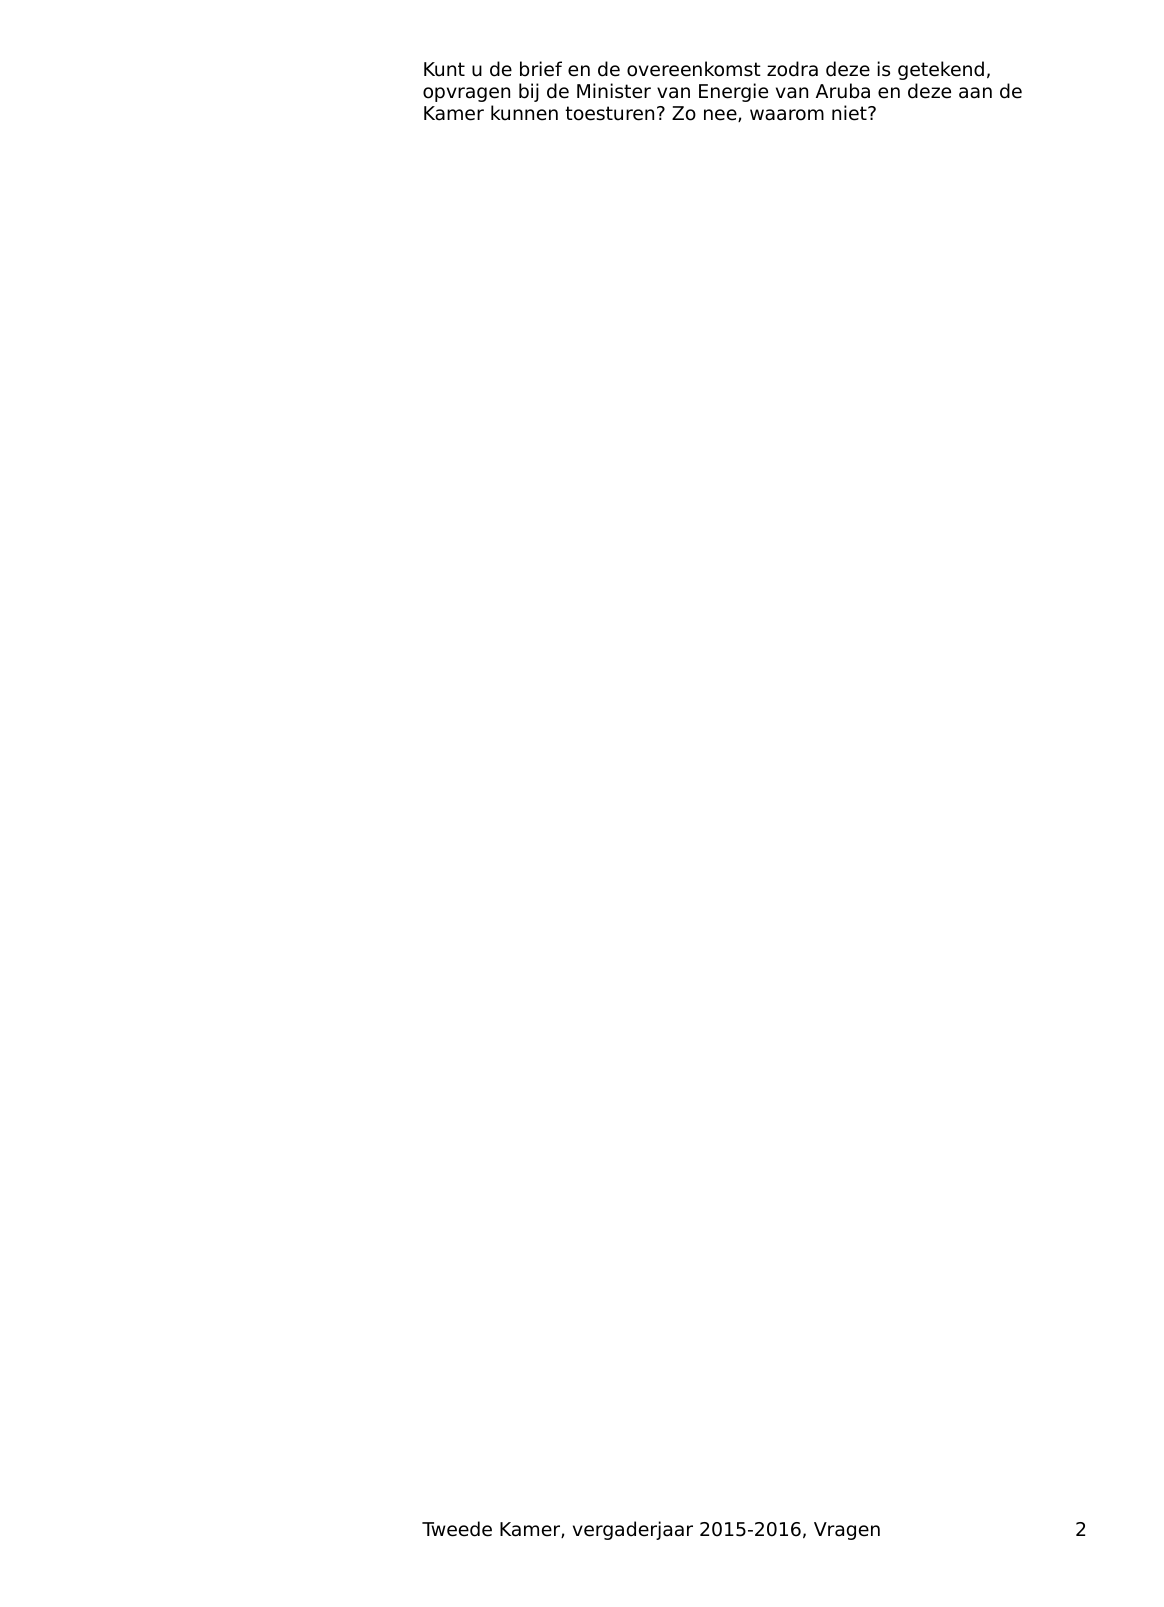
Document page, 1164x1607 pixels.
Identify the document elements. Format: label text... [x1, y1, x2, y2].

text Kunt u de brief en de overeenkomst zodra deze is getekend, opvragen bij de Minister van Energie van Aruba en deze aan de Kamer kunnen toesturen? Zo nee, waarom niet? [422, 59, 1087, 125]
